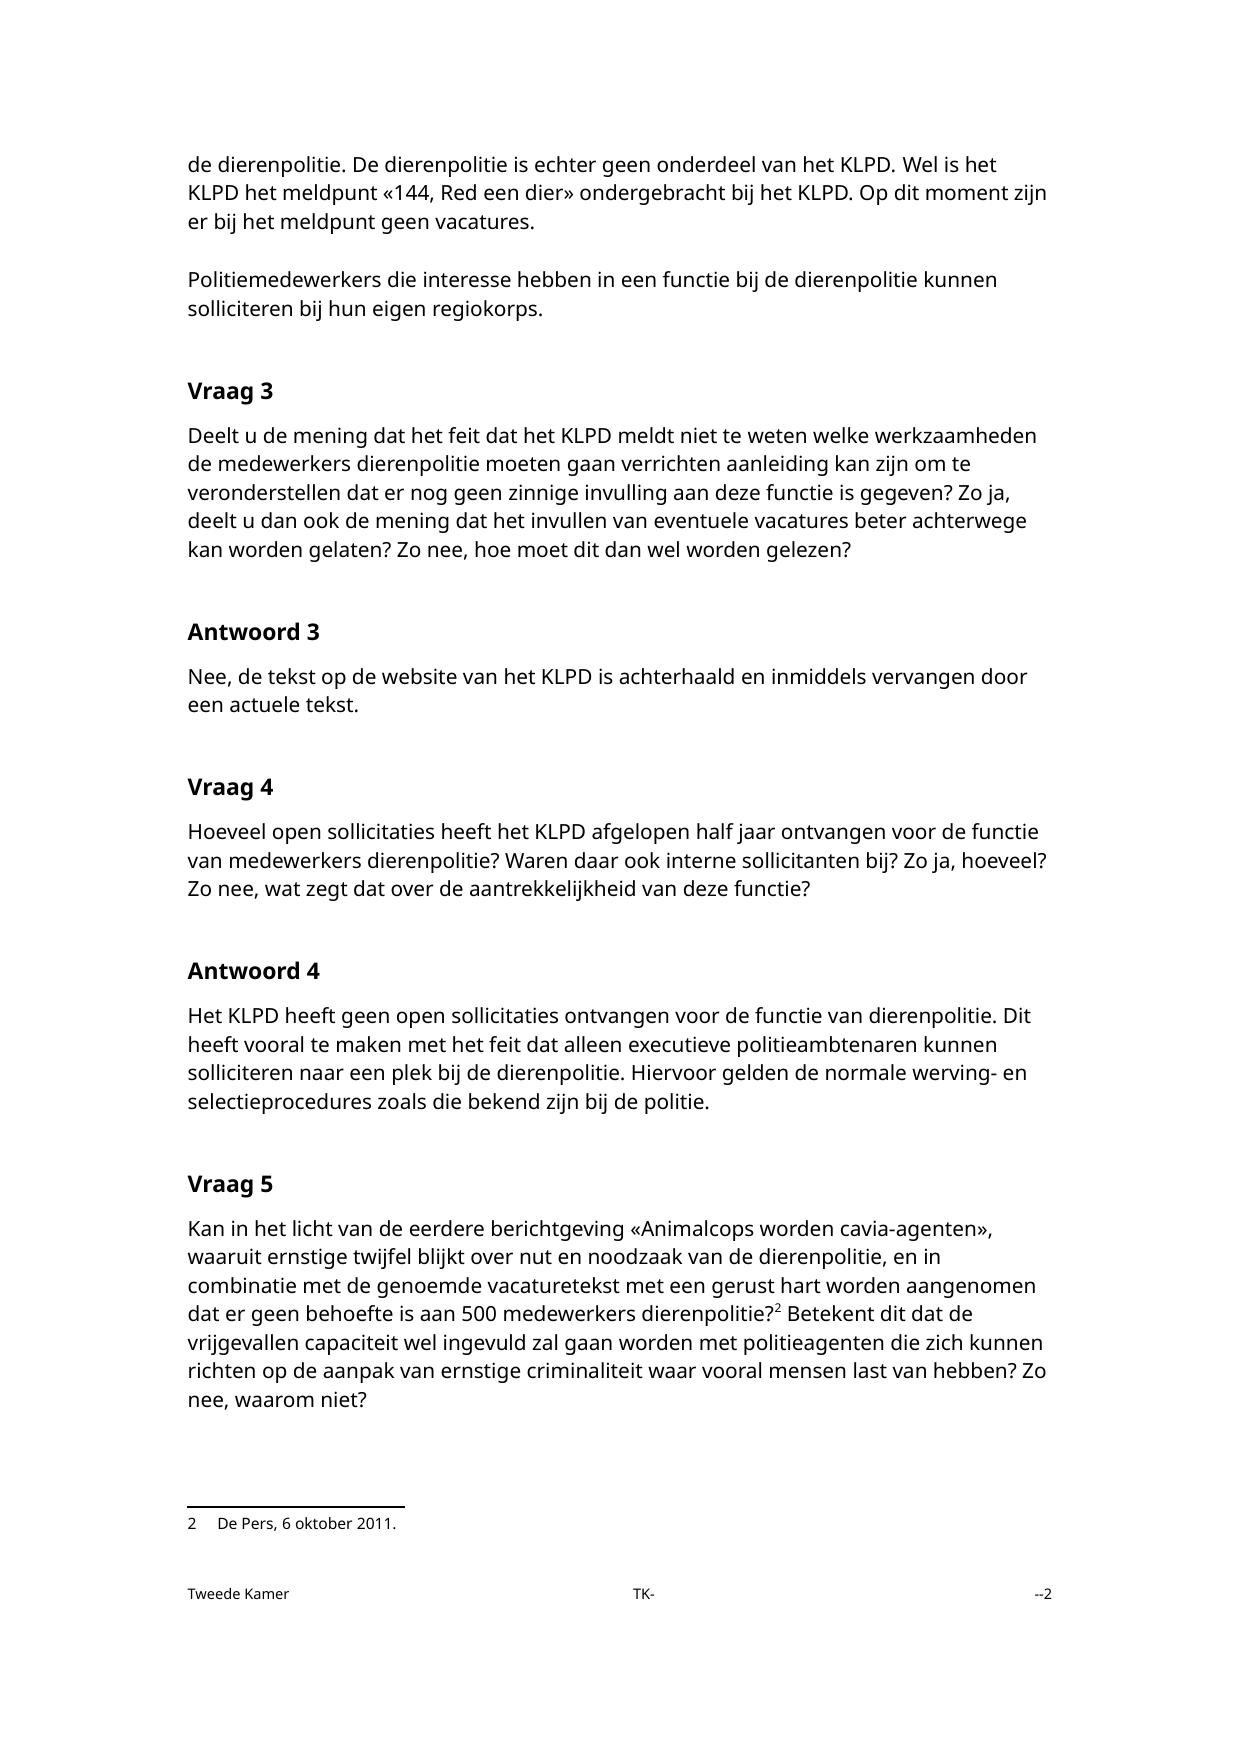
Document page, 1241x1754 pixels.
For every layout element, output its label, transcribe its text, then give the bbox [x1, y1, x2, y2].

text Kan in het licht van de eerdere berichtgeving «Animalcops worden cavia-agenten», waaruit ernstige twijfel blijkt over nut en noodzaak van de dierenpolitie, en in combinatie met de genoemde vacaturetekst met een gerust hart worden aangenomen dat er geen behoefte is aan 500 medewerkers dierenpolitie? Betekent dit dat de vrijgevallen capaciteit wel ingevuld zal gaan worden met politieagenten die zich kunnen richten op de aanpak van ernstige criminaliteit waar vooral mensen last van hebben? Zo nee, waarom niet? [187, 1214, 1053, 1413]
subtitle Vraag 3 [187, 375, 1053, 406]
subtitle Vraag 4 [187, 771, 1053, 802]
text Het KLPD heeft geen open sollicitaties ontvangen voor de functie van dierenpolitie. Dit heeft vooral te maken met het feit dat alleen executieve politieambtenaren kunnen solliciteren naar een plek bij de dierenpolitie. Hiervoor gelden de normale werving- en selectieprocedures zoals die bekend zijn bij de politie. [187, 1002, 1053, 1115]
text De Pers, 6 oktober 2011. [187, 1506, 1053, 1534]
subtitle Vraag 5 [187, 1168, 1053, 1199]
text de dierenpolitie. De dierenpolitie is echter geen onderdeel van het KLPD. Wel is het KLPD het meldpunt «144, Red een dier» ondergebracht bij het KLPD. Op dit moment zijn er bij het meldpunt geen vacatures. [187, 150, 1053, 235]
text Nee, de tekst op de website van het KLPD is achterhaald en inmiddels vervangen door een actuele tekst. [187, 662, 1053, 719]
subtitle Antwoord 4 [187, 955, 1053, 987]
text Politiemedewerkers die interesse hebben in een functie bij de dierenpolitie kunnen solliciteren bij hun eigen regiokorps. [187, 265, 1053, 322]
text Deelt u de mening dat het feit dat het KLPD meldt niet te weten welke werkzaamheden de medewerkers dierenpolitie moeten gaan verrichten aanleiding kan zijn om te veronderstellen dat er nog geen zinnige invulling aan deze functie is gegeven? Zo ja, deelt u dan ook de mening dat het invullen van eventuele vacatures beter achterwege kan worden gelaten? Zo nee, hoe moet dit dan wel worden gelezen? [187, 421, 1053, 563]
subtitle Antwoord 3 [187, 616, 1053, 647]
text Hoeveel open sollicitaties heeft het KLPD afgelopen half jaar ontvangen voor de functie van medewerkers dierenpolitie? Waren daar ook interne sollicitanten bij? Zo ja, hoeveel? Zo nee, wat zegt dat over de aantrekkelijkheid van deze functie? [187, 817, 1053, 903]
